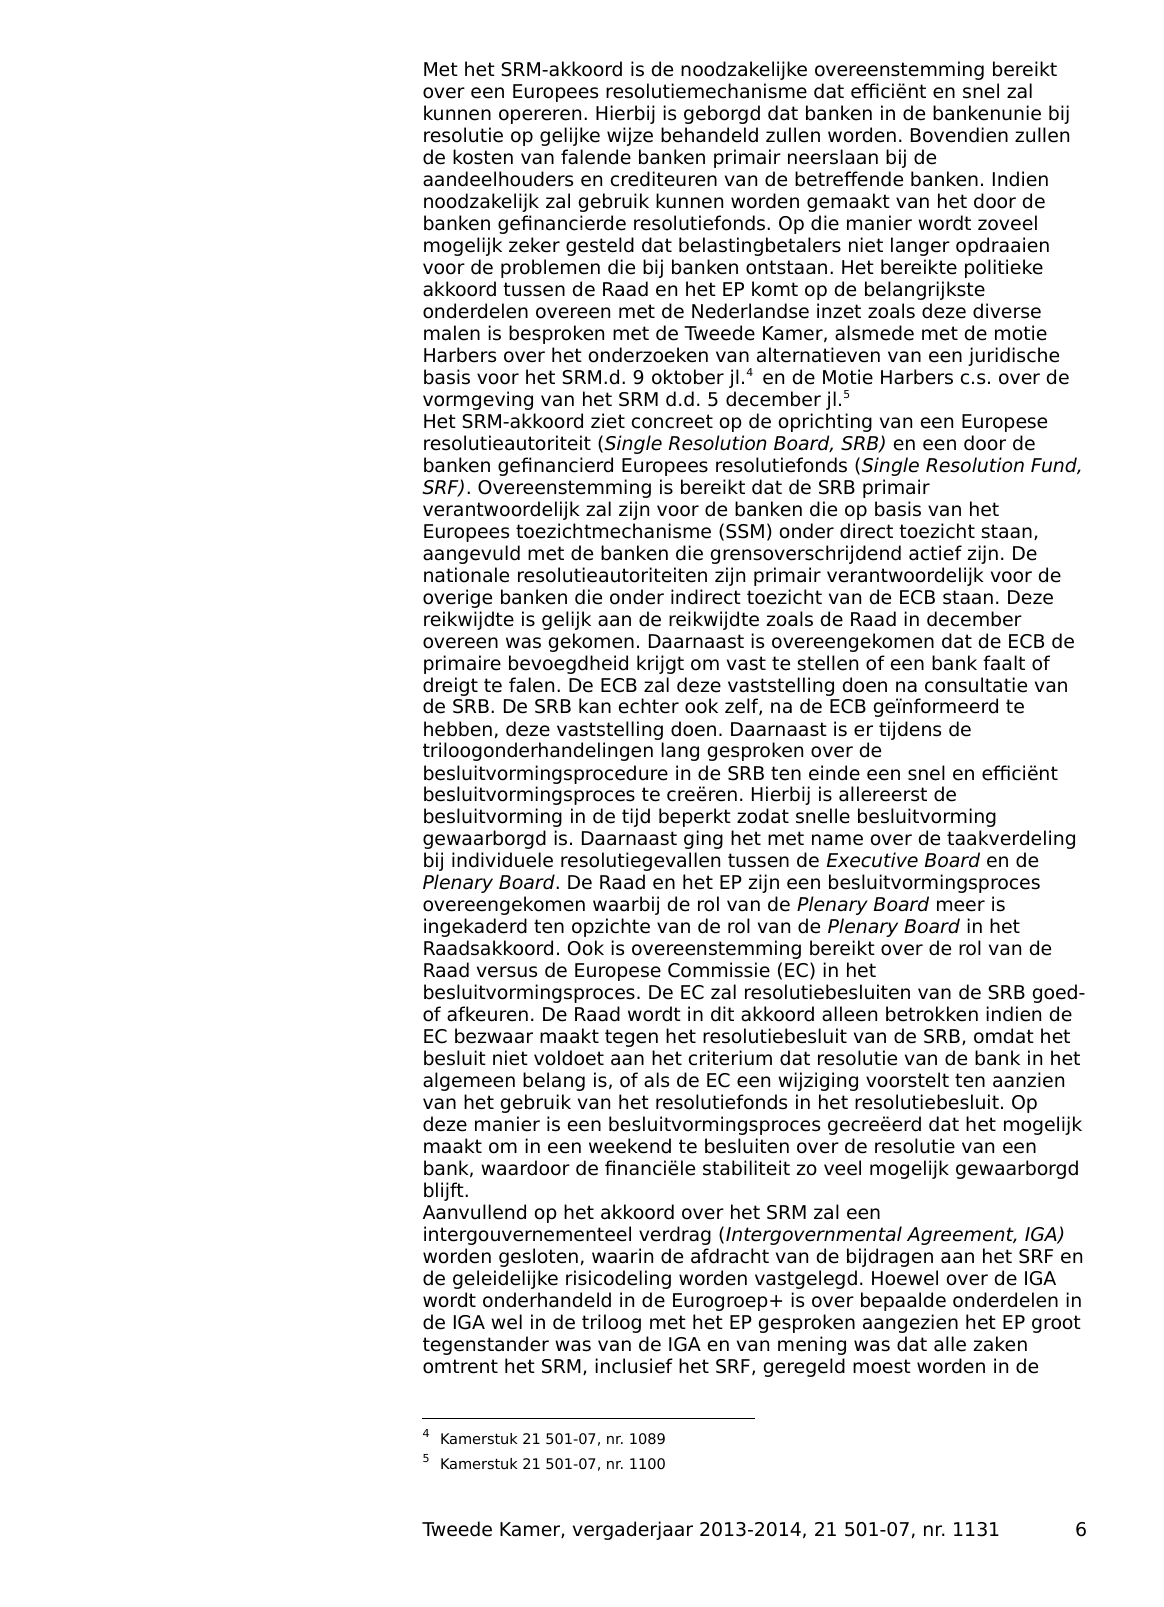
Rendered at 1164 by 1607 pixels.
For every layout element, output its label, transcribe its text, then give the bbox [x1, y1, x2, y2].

text Met het SRM-akkoord is de noodzakelijke overeenstemming bereikt over een Europees resolutiemechanisme dat efficiënt en snel zal kunnen opereren. Hierbij is geborgd dat banken in de bankenunie bij resolutie op gelijke wijze behandeld zullen worden. Bovendien zullen de kosten van falende banken primair neerslaan bij de aandeelhouders en crediteuren van de betreffende banken. Indien noodzakelijk zal gebruik kunnen worden gemaakt van het door de banken gefinancierde resolutiefonds. Op die manier wordt zoveel mogelijk zeker gesteld dat belastingbetalers niet langer opdraaien voor de problemen die bij banken ontstaan. Het bereikte politieke akkoord tussen de Raad en het EP komt op de belangrijkste onderdelen overeen met de Nederlandse inzet zoals deze diverse malen is besproken met de Tweede Kamer, alsmede met de motie Harbers over het onderzoeken van alternatieven van een juridische basis voor het SRM.d. 9 oktober jl. en de Motie Harbers c.s. over de vormgeving van het SRM d.d. 5 december jl. [422, 59, 1087, 411]
text Kamerstuk 21 501-07, nr. 1100 [422, 1452, 1087, 1474]
text Kamerstuk 21 501-07, nr. 1089 [422, 1427, 1087, 1449]
text Het SRM-akkoord ziet concreet op de oprichting van een Europese resolutieautoriteit (Single Resolution Board, SRB) en een door de banken gefinancierd Europees resolutiefonds (Single Resolution Fund, SRF). Overeenstemming is bereikt dat de SRB primair verantwoordelijk zal zijn voor de banken die op basis van het Europees toezichtmechanisme (SSM) onder direct toezicht staan, aangevuld met de banken die grensoverschrijdend actief zijn. De nationale resolutieautoriteiten zijn primair verantwoordelijk voor de overige banken die onder indirect toezicht van de ECB staan. Deze reikwijdte is gelijk aan de reikwijdte zoals de Raad in december overeen was gekomen. Daarnaast is overeengekomen dat de ECB de primaire bevoegdheid krijgt om vast te stellen of een bank faalt of dreigt te falen. De ECB zal deze vaststelling doen na consultatie van de SRB. De SRB kan echter ook zelf, na de ECB geïnformeerd te hebben, deze vaststelling doen. Daarnaast is er tijdens de triloogonderhandelingen lang gesproken over de besluitvormingsprocedure in de SRB ten einde een snel en efficiënt besluitvormingsproces te creëren. Hierbij is allereerst de besluitvorming in de tijd beperkt zodat snelle besluitvorming gewaarborgd is. Daarnaast ging het met name over de taakverdeling bij individuele resolutiegevallen tussen de Executive Board en de Plenary Board. De Raad en het EP zijn een besluitvormingsproces overeengekomen waarbij de rol van de Plenary Board meer is ingekaderd ten opzichte van de rol van de Plenary Board in het Raadsakkoord. Ook is overeenstemming bereikt over de rol van de Raad versus de Europese Commissie (EC) in het besluitvormingsproces. De EC zal resolutiebesluiten van de SRB goed- of afkeuren. De Raad wordt in dit akkoord alleen betrokken indien de EC bezwaar maakt tegen het resolutiebesluit van de SRB, omdat het besluit niet voldoet aan het criterium dat resolutie van de bank in het algemeen belang is, of als de EC een wijziging voorstelt ten aanzien van het gebruik van het resolutiefonds in het resolutiebesluit. Op deze manier is een besluitvormingsproces gecreëerd dat het mogelijk maakt om in een weekend te besluiten over de resolutie van een bank, waardoor de financiële stabiliteit zo veel mogelijk gewaarborgd blijft. [422, 411, 1087, 1202]
text Aanvullend op het akkoord over het SRM zal een intergouvernementeel verdrag (Intergovernmental Agreement, IGA) worden gesloten, waarin de afdracht van de bijdragen aan het SRF en de geleidelijke risicodeling worden vastgelegd. Hoewel over de IGA wordt onderhandeld in de Eurogroep+ is over bepaalde onderdelen in de IGA wel in de triloog met het EP gesproken aangezien het EP groot tegenstander was van de IGA en van mening was dat alle zaken omtrent het SRM, inclusief het SRF, geregeld moest worden in de [422, 1202, 1087, 1378]
